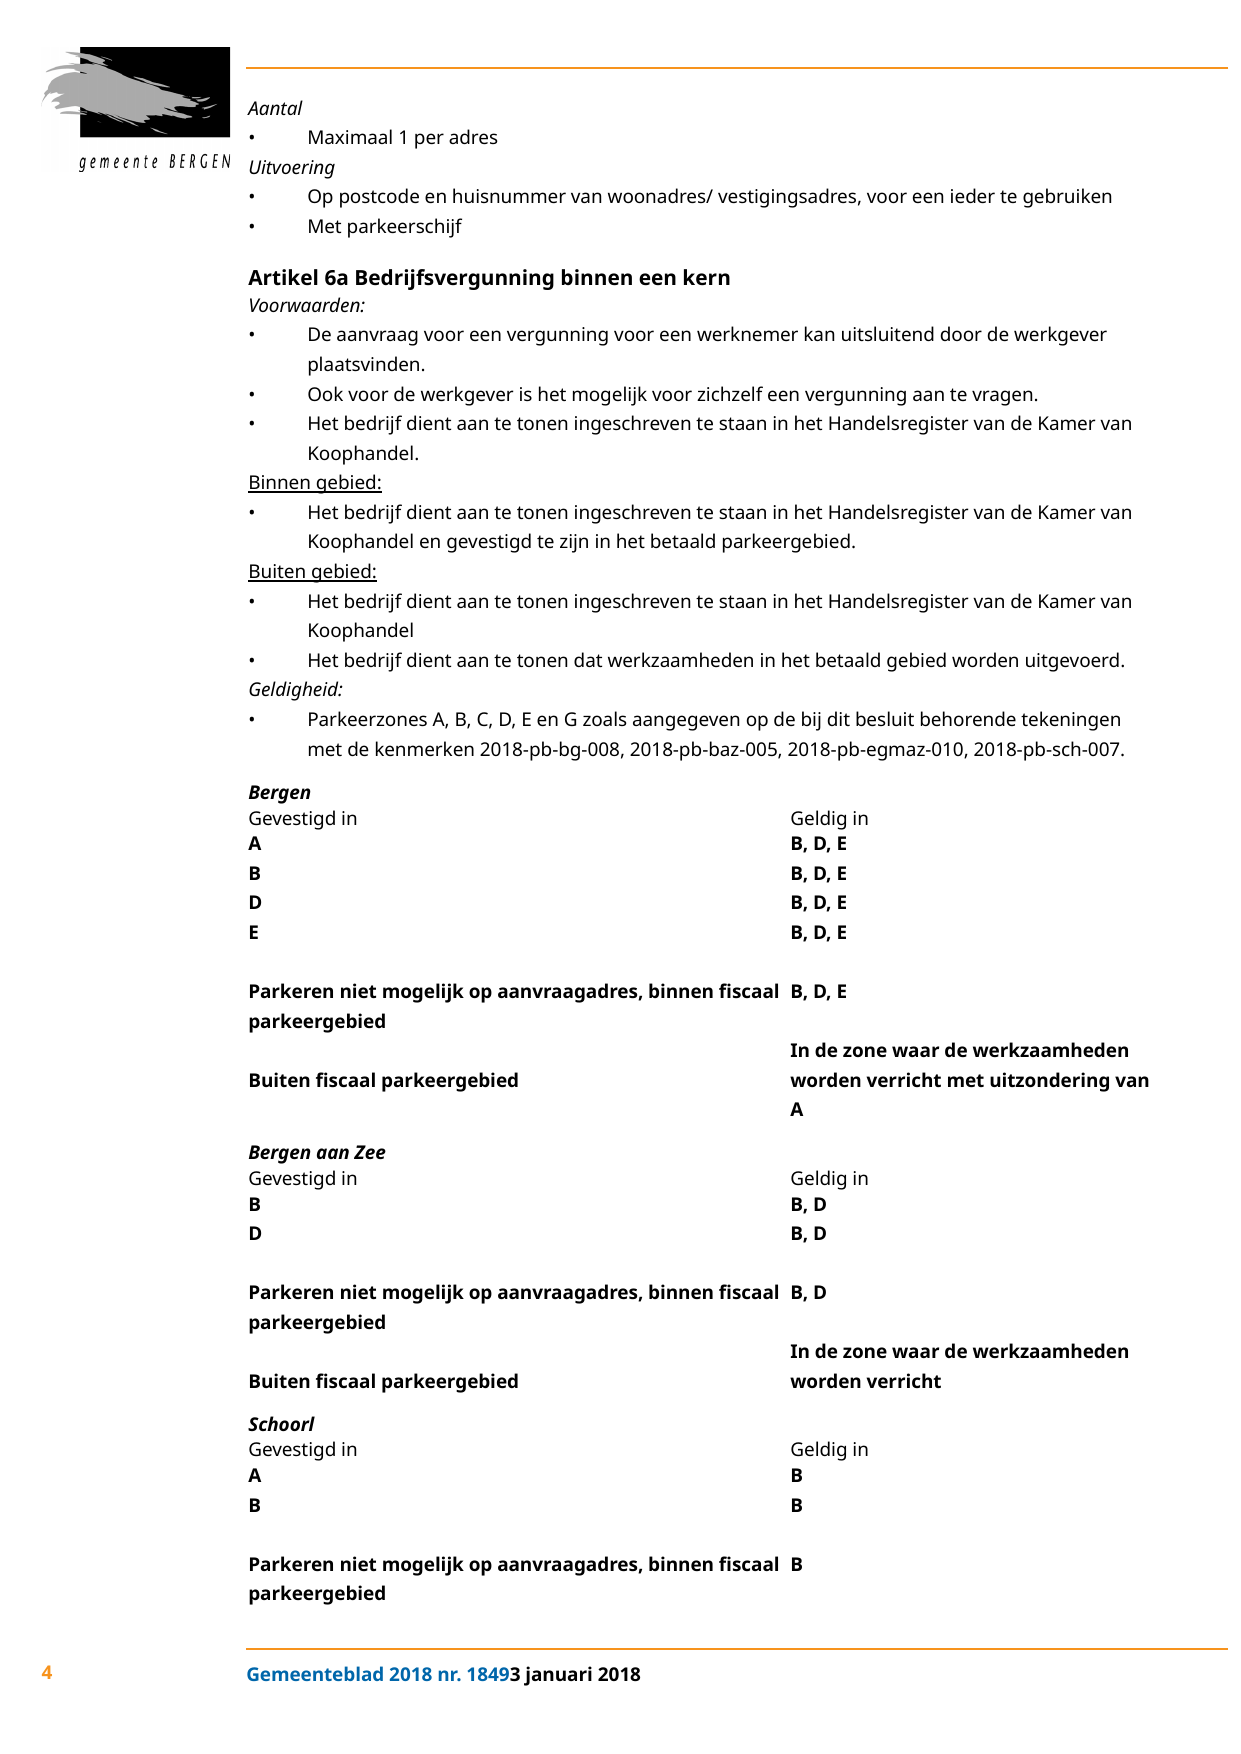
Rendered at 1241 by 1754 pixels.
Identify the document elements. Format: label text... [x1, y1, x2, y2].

table_header Gevestigd in [248, 805, 790, 830]
text Schoorl [248, 1411, 1152, 1436]
list Maximaal 1 per adres [248, 124, 1152, 150]
list De aanvraag voor een vergunning voor een werknemer kan uitsluitend door de werkgever plaatsvinden. [248, 322, 1152, 377]
picture [41, 47, 231, 172]
table_cell A B Parkeren niet mogelijk op aanvraagadres, binnen fiscaal parkeergebied [248, 1462, 790, 1606]
text Geldigheid: [248, 677, 1152, 702]
text Binnen gebied: [248, 469, 1152, 495]
text Uitvoering [248, 154, 1152, 180]
text Buiten gebied: [248, 558, 1152, 584]
text Bergen aan Zee [248, 1139, 1152, 1165]
table_cell B B B [790, 1462, 1152, 1606]
list Met parkeerschijf [248, 213, 1152, 239]
table_cell B, D, E B, D, E B, D, E B, D, E B, D, E In de zone waar de werkzaamheden worden verricht met uitzondering van A [790, 830, 1152, 1122]
table_cell B D Parkeren niet mogelijk op aanvraagadres, binnen fiscaal parkeergebied Buiten fiscaal parkeergebied [248, 1191, 790, 1394]
list Op postcode en huisnummer van woonadres/ vestigingsadres, voor een ieder te gebruiken [248, 183, 1152, 209]
text Artikel 6a Bedrijfsvergunning binnen een kern [248, 263, 1152, 292]
table_header Geldig in [790, 805, 1152, 830]
text Aantal [248, 95, 1152, 121]
text Voorwaarden: [248, 292, 1152, 318]
table_header Geldig in [790, 1165, 1152, 1191]
list Het bedrijf dient aan te tonen dat werkzaamheden in het betaald gebied worden uitgevoerd. [248, 647, 1152, 673]
table_header Geldig in [790, 1437, 1152, 1462]
table_cell A B D E Parkeren niet mogelijk op aanvraagadres, binnen fiscaal parkeergebied Buiten fiscaal parkeergebied [248, 830, 790, 1122]
table_header Gevestigd in [248, 1165, 790, 1191]
list Parkeerzones A, B, C, D, E en G zoals aangegeven op de bij dit besluit behorende tekeningen met de kenmerken 2018-pb-bg-008, 2018-pb-baz-005, 2018-pb-egmaz-010, 2018-pb-sch-007. [248, 706, 1152, 761]
list Het bedrijf dient aan te tonen ingeschreven te staan in het Handelsregister van de Kamer van Koophandel en gevestigd te zijn in het betaald parkeergebied. [248, 499, 1152, 554]
list Ook voor de werkgever is het mogelijk voor zichzelf een vergunning aan te vragen. [248, 381, 1152, 406]
text Bergen [248, 779, 1152, 804]
table_cell B, D B, D B, D In de zone waar de werkzaamheden worden verricht [790, 1191, 1152, 1394]
list Het bedrijf dient aan te tonen ingeschreven te staan in het Handelsregister van de Kamer van Koophandel. [248, 410, 1152, 466]
list Het bedrijf dient aan te tonen ingeschreven te staan in het Handelsregister van de Kamer van Koophandel [248, 588, 1152, 643]
table_header Gevestigd in [248, 1437, 790, 1462]
